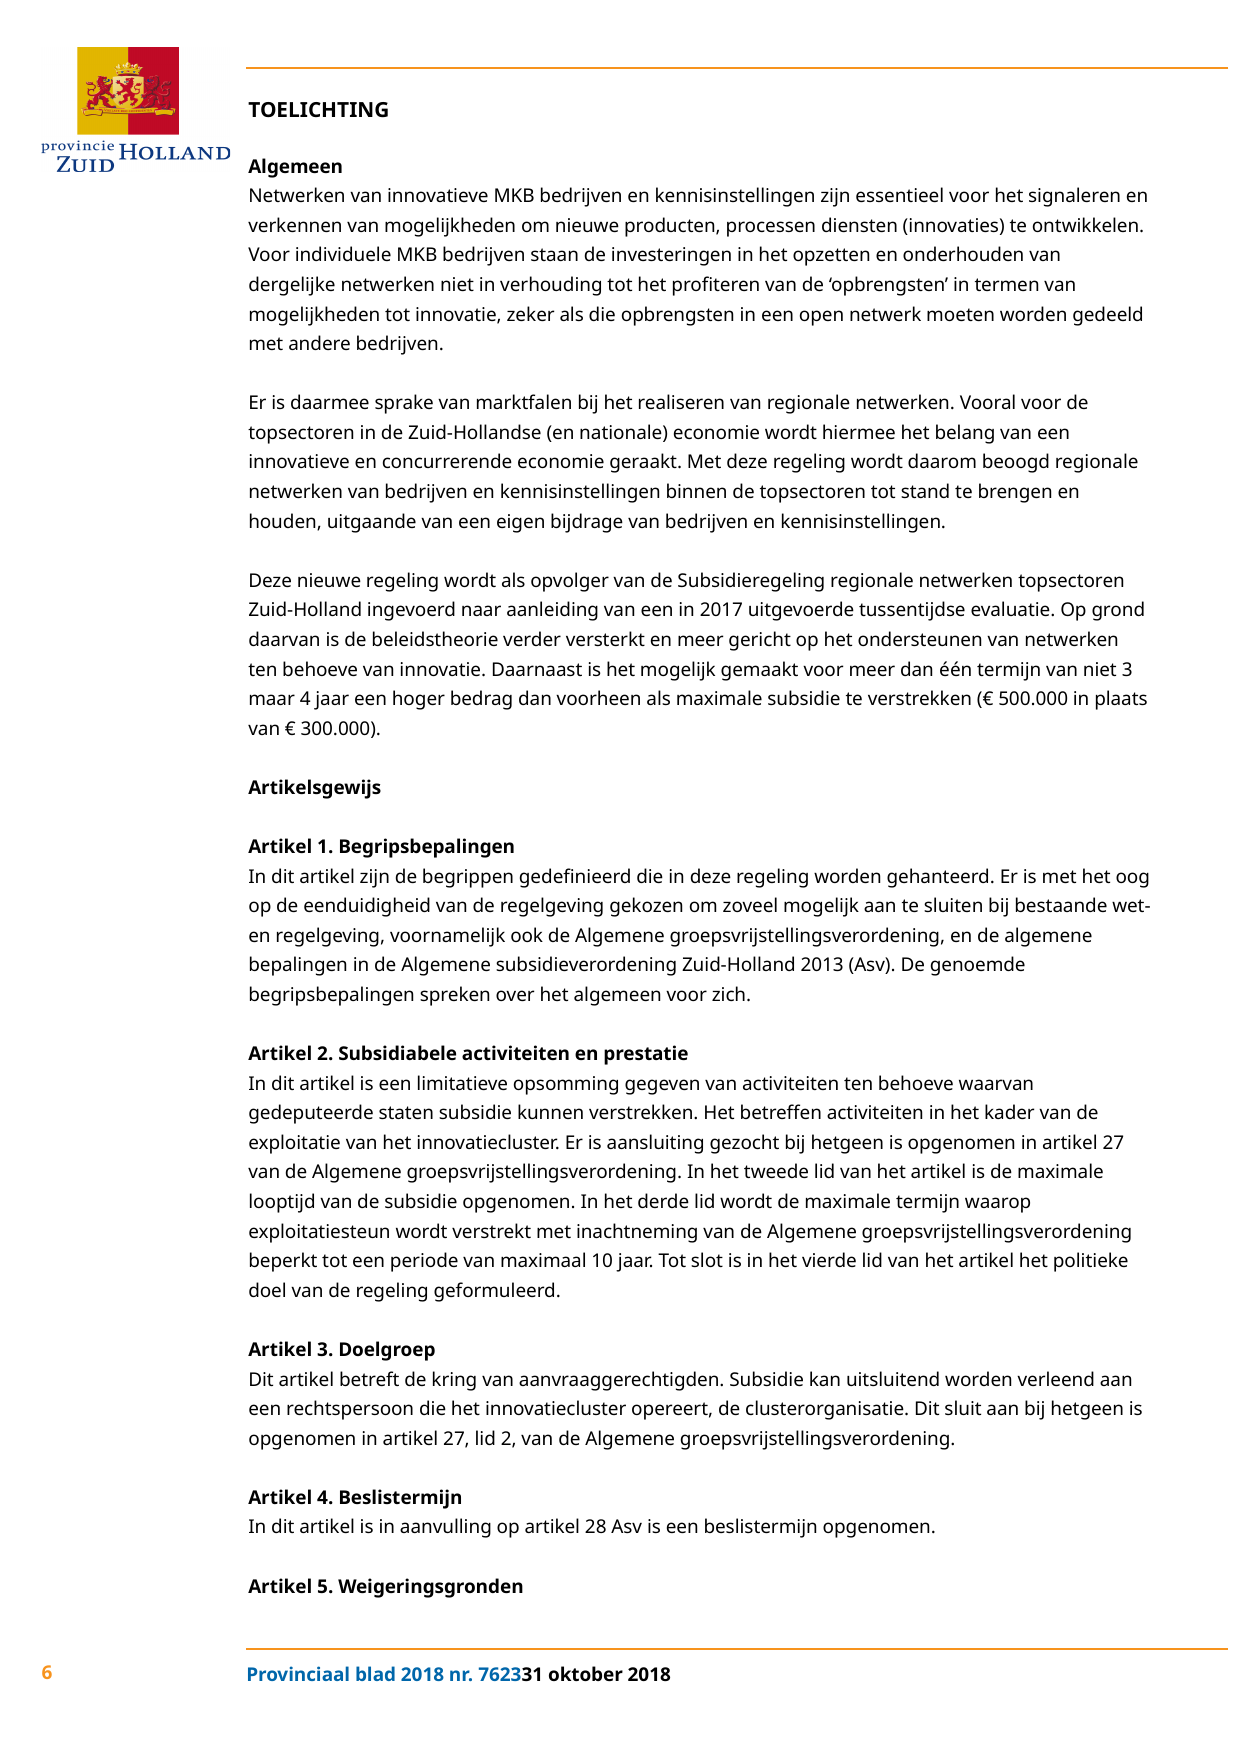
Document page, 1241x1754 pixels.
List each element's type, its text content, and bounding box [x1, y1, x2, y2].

text Deze nieuwe regeling wordt als opvolger van de Subsidieregeling regionale netwerken topsectoren Zuid-Holland ingevoerd naar aanleiding van een in 2017 uitgevoerde tussentijdse evaluatie. Op grond daarvan is de beleidstheorie verder versterkt en meer gericht op het ondersteunen van netwerken ten behoeve van innovatie. Daarnaast is het mogelijk gemaakt voor meer dan één termijn van niet 3 maar 4 jaar een hoger bedrag dan voorheen als maximale subsidie te verstrekken (€ 500.000 in plaats van € 300.000). [248, 567, 1152, 741]
text Dit artikel betreft de kring van aanvraaggerechtigden. Subsidie kan uitsluitend worden verleend aan een rechtspersoon die het innovatiecluster opereert, de clusterorganisatie. Dit sluit aan bij hetgeen is opgenomen in artikel 27, lid 2, van de Algemene groepsvrijstellingsverordening. [248, 1366, 1152, 1451]
text Artikel 2. Subsidiabele activiteiten en prestatie [248, 1040, 1152, 1066]
text Artikel 5. Weigeringsgronden [248, 1573, 1152, 1599]
text Algemeen [248, 153, 1152, 179]
text Artikel 3. Doelgroep [248, 1336, 1152, 1362]
text Artikel 4. Beslistermijn [248, 1484, 1152, 1510]
text Netwerken van innovatieve MKB bedrijven en kennisinstellingen zijn essentieel voor het signaleren en verkennen van mogelijkheden om nieuwe producten, processen diensten (innovaties) te ontwikkelen. Voor individuele MKB bedrijven staan de investeringen in het opzetten en onderhouden van dergelijke netwerken niet in verhouding tot het profiteren van de ‘opbrengsten’ in termen van mogelijkheden tot innovatie, zeker als die opbrengsten in een open netwerk moeten worden gedeeld met andere bedrijven. [248, 182, 1152, 356]
text In dit artikel is een limitatieve opsomming gegeven van activiteiten ten behoeve waarvan gedeputeerde staten subsidie kunnen verstrekken. Het betreffen activiteiten in het kader van de exploitatie van het innovatiecluster. Er is aansluiting gezocht bij hetgeen is opgenomen in artikel 27 van de Algemene groepsvrijstellingsverordening. In het tweede lid van het artikel is de maximale looptijd van de subsidie opgenomen. In het derde lid wordt de maximale termijn waarop exploitatiesteun wordt verstrekt met inachtneming van de Algemene groepsvrijstellingsverordening beperkt tot een periode van maximaal 10 jaar. Tot slot is in het vierde lid van het artikel het politieke doel van de regeling geformuleerd. [248, 1070, 1152, 1303]
text TOELICHTING [248, 95, 1152, 123]
text In dit artikel is in aanvulling op artikel 28 Asv is een beslistermijn opgenomen. [248, 1514, 1152, 1539]
text In dit artikel zijn de begrippen gedefinieerd die in deze regeling worden gehanteerd. Er is met het oog op de eenduidigheid van de regelgeving gekozen om zoveel mogelijk aan te sluiten bij bestaande wet- en regelgeving, voornamelijk ook de Algemene groepsvrijstellingsverordening, en de algemene bepalingen in de Algemene subsidieverordening Zuid-Holland 2013 (Asv). De genoemde begripsbepalingen spreken over het algemeen voor zich. [248, 863, 1152, 1007]
text Artikelsgewijs [248, 774, 1152, 800]
text Artikel 1. Begripsbepalingen [248, 833, 1152, 859]
text Er is daarmee sprake van marktfalen bij het realiseren van regionale netwerken. Vooral voor de topsectoren in de Zuid-Hollandse (en nationale) economie wordt hiermee het belang van een innovatieve en concurrerende economie geraakt. Met deze regeling wordt daarom beoogd regionale netwerken van bedrijven en kennisinstellingen binnen de topsectoren tot stand te brengen en houden, uitgaande van een eigen bijdrage van bedrijven en kennisinstellingen. [248, 389, 1152, 534]
picture [41, 47, 231, 172]
